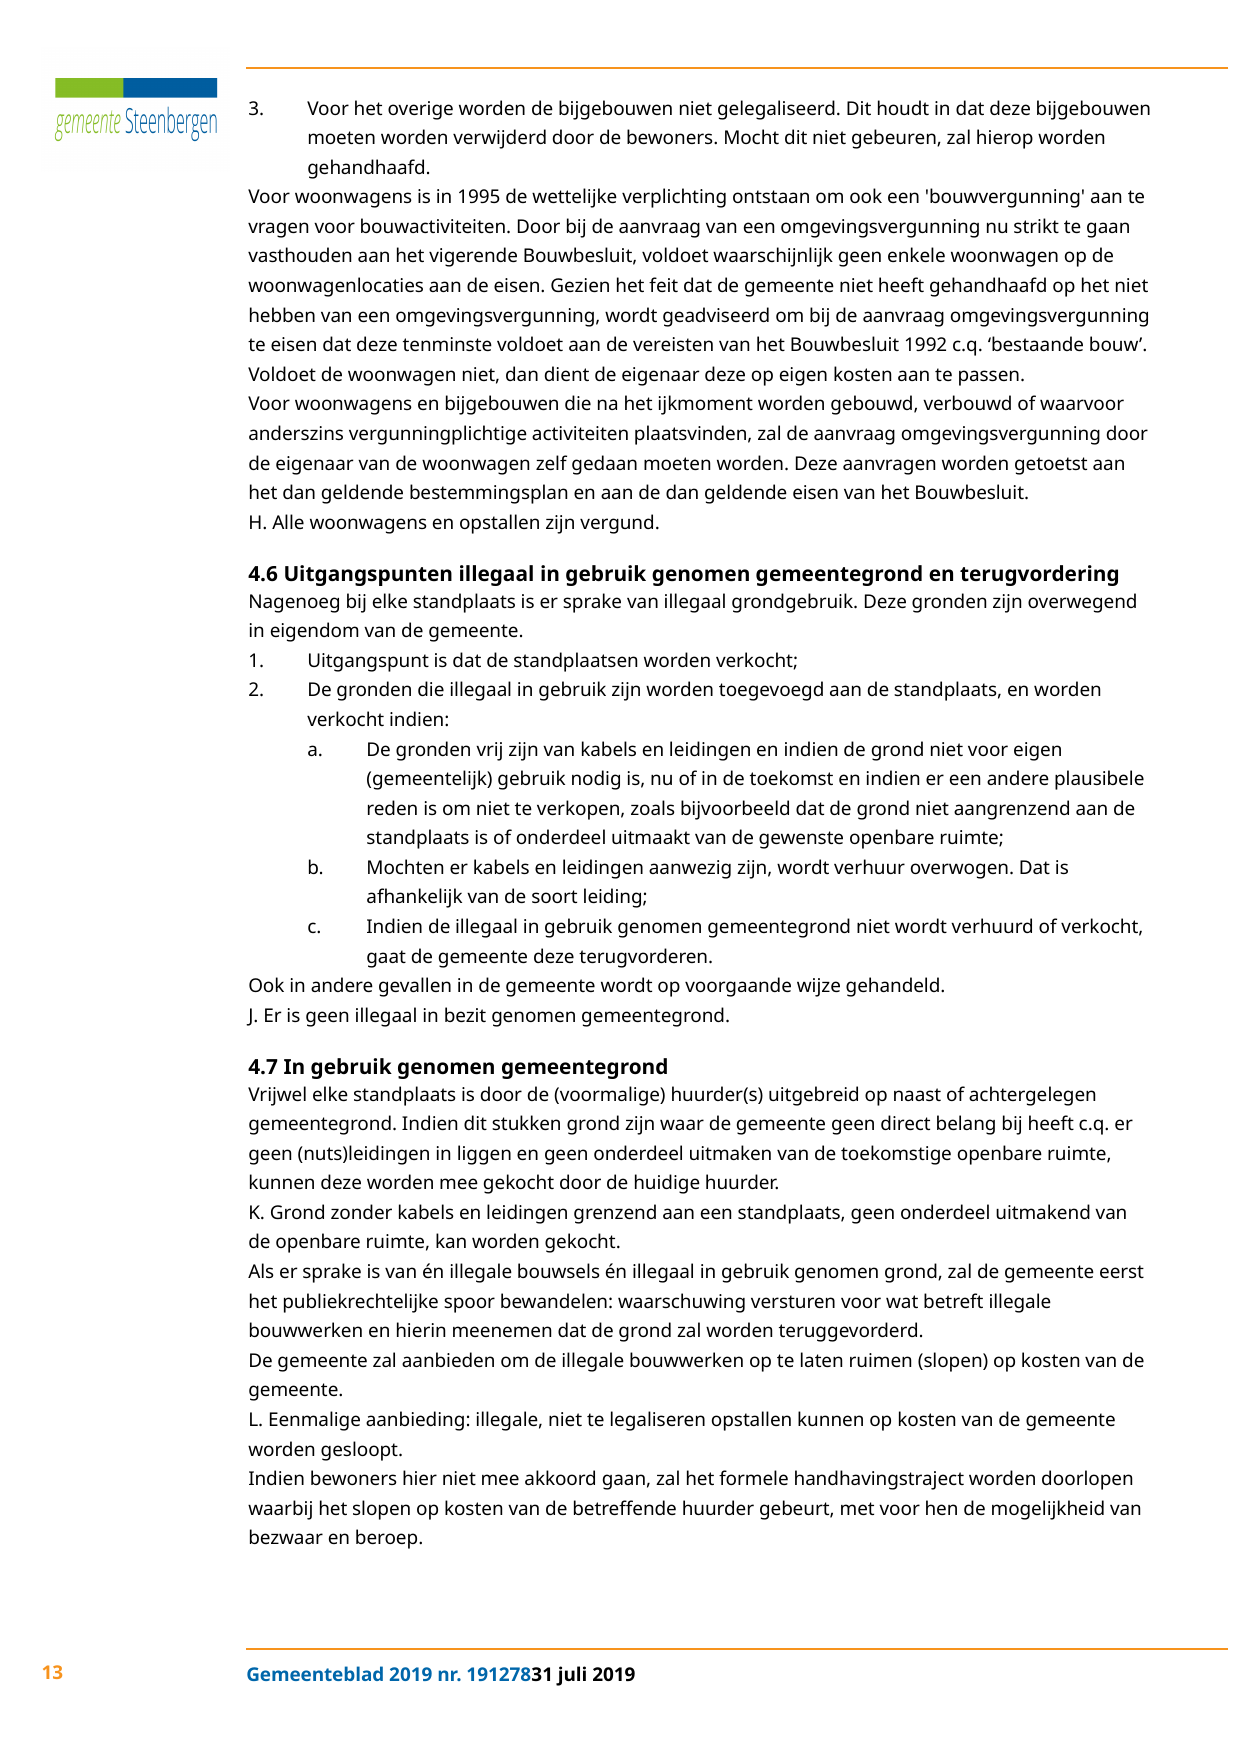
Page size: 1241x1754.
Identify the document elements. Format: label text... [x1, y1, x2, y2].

text H. Alle woonwagens en opstallen zijn vergund. [248, 509, 1152, 535]
text Voor woonwagens en bijgebouwen die na het ijkmoment worden gebouwd, verbouwd of waarvoor anderszins vergunningplichtige activiteiten plaatsvinden, zal de aanvraag omgevingsvergunning door de eigenaar van de woonwagen zelf gedaan moeten worden. Deze aanvragen worden getoetst aan het dan geldende bestemmingsplan en aan de dan geldende eisen van het Bouwbesluit. [248, 391, 1152, 505]
list Uitgangspunt is dat de standplaatsen worden verkocht; [248, 647, 1152, 673]
list Indien de illegaal in gebruik genomen gemeentegrond niet wordt verhuurd of verkocht, gaat de gemeente deze terugvorderen. [307, 913, 1152, 968]
text De gemeente zal aanbieden om de illegale bouwwerken op te laten ruimen (slopen) op kosten van de gemeente. [248, 1347, 1152, 1402]
text 4.6 Uitgangspunten illegaal in gebruik genomen gemeentegrond en terugvordering [248, 559, 1152, 588]
text Vrijwel elke standplaats is door de (voormalige) huurder(s) uitgebreid op naast of achtergelegen gemeentegrond. Indien dit stukken grond zijn waar de gemeente geen direct belang bij heeft c.q. er geen (nuts)leidingen in liggen en geen onderdeel uitmaken van de toekomstige openbare ruimte, kunnen deze worden mee gekocht door de huidige huurder. [248, 1081, 1152, 1195]
list De gronden vrij zijn van kabels en leidingen en indien de grond niet voor eigen (gemeentelijk) gebruik nodig is, nu of in de toekomst en indien er een andere plausibele reden is om niet te verkopen, zoals bijvoorbeeld dat de grond niet aangrenzend aan de standplaats is of onderdeel uitmaakt van de gewenste openbare ruimte; [307, 736, 1152, 850]
text Voor woonwagens is in 1995 de wettelijke verplichting ontstaan om ook een 'bouwvergunning' aan te vragen voor bouwactiviteiten. Door bij de aanvraag van een omgevingsvergunning nu strikt te gaan vasthouden aan het vigerende Bouwbesluit, voldoet waarschijnlijk geen enkele woonwagen op de woonwagenlocaties aan de eisen. Gezien het feit dat de gemeente niet heeft gehandhaafd op het niet hebben van een omgevingsvergunning, wordt geadviseerd om bij de aanvraag omgevingsvergunning te eisen dat deze tenminste voldoet aan de vereisten van het Bouwbesluit 1992 c.q. ‘bestaande bouw’. Voldoet de woonwagen niet, dan dient de eigenaar deze op eigen kosten aan te passen. [248, 183, 1152, 387]
text Nagenoeg bij elke standplaats is er sprake van illegaal grondgebruik. Deze gronden zijn overwegend in eigendom van de gemeente. [248, 588, 1152, 643]
picture [41, 47, 231, 172]
list De gronden die illegaal in gebruik zijn worden toegevoegd aan de standplaats, en worden verkocht indien: [248, 677, 1152, 732]
text J. Er is geen illegaal in bezit genomen gemeentegrond. [248, 1002, 1152, 1028]
list Voor het overige worden de bijgebouwen niet gelegaliseerd. Dit houdt in dat deze bijgebouwen moeten worden verwijderd door de bewoners. Mocht dit niet gebeuren, zal hierop worden gehandhaafd. [248, 95, 1152, 180]
text Ook in andere gevallen in de gemeente wordt op voorgaande wijze gehandeld. [248, 972, 1152, 998]
text L. Eenmalige aanbieding: illegale, niet te legaliseren opstallen kunnen op kosten van de gemeente worden gesloopt. [248, 1406, 1152, 1462]
text 4.7 In gebruik genomen gemeentegrond [248, 1052, 1152, 1081]
text K. Grond zonder kabels en leidingen grenzend aan een standplaats, geen onderdeel uitmakend van de openbare ruimte, kan worden gekocht. [248, 1199, 1152, 1254]
list Mochten er kabels en leidingen aanwezig zijn, wordt verhuur overwogen. Dat is afhankelijk van de soort leiding; [307, 854, 1152, 909]
text Als er sprake is van én illegale bouwsels én illegaal in gebruik genomen grond, zal de gemeente eerst het publiekrechtelijke spoor bewandelen: waarschuwing versturen voor wat betreft illegale bouwwerken en hierin meenemen dat de grond zal worden teruggevorderd. [248, 1258, 1152, 1343]
text Indien bewoners hier niet mee akkoord gaan, zal het formele handhavingstraject worden doorlopen waarbij het slopen op kosten van de betreffende huurder gebeurt, met voor hen de mogelijkheid van bezwaar en beroep. [248, 1465, 1152, 1550]
